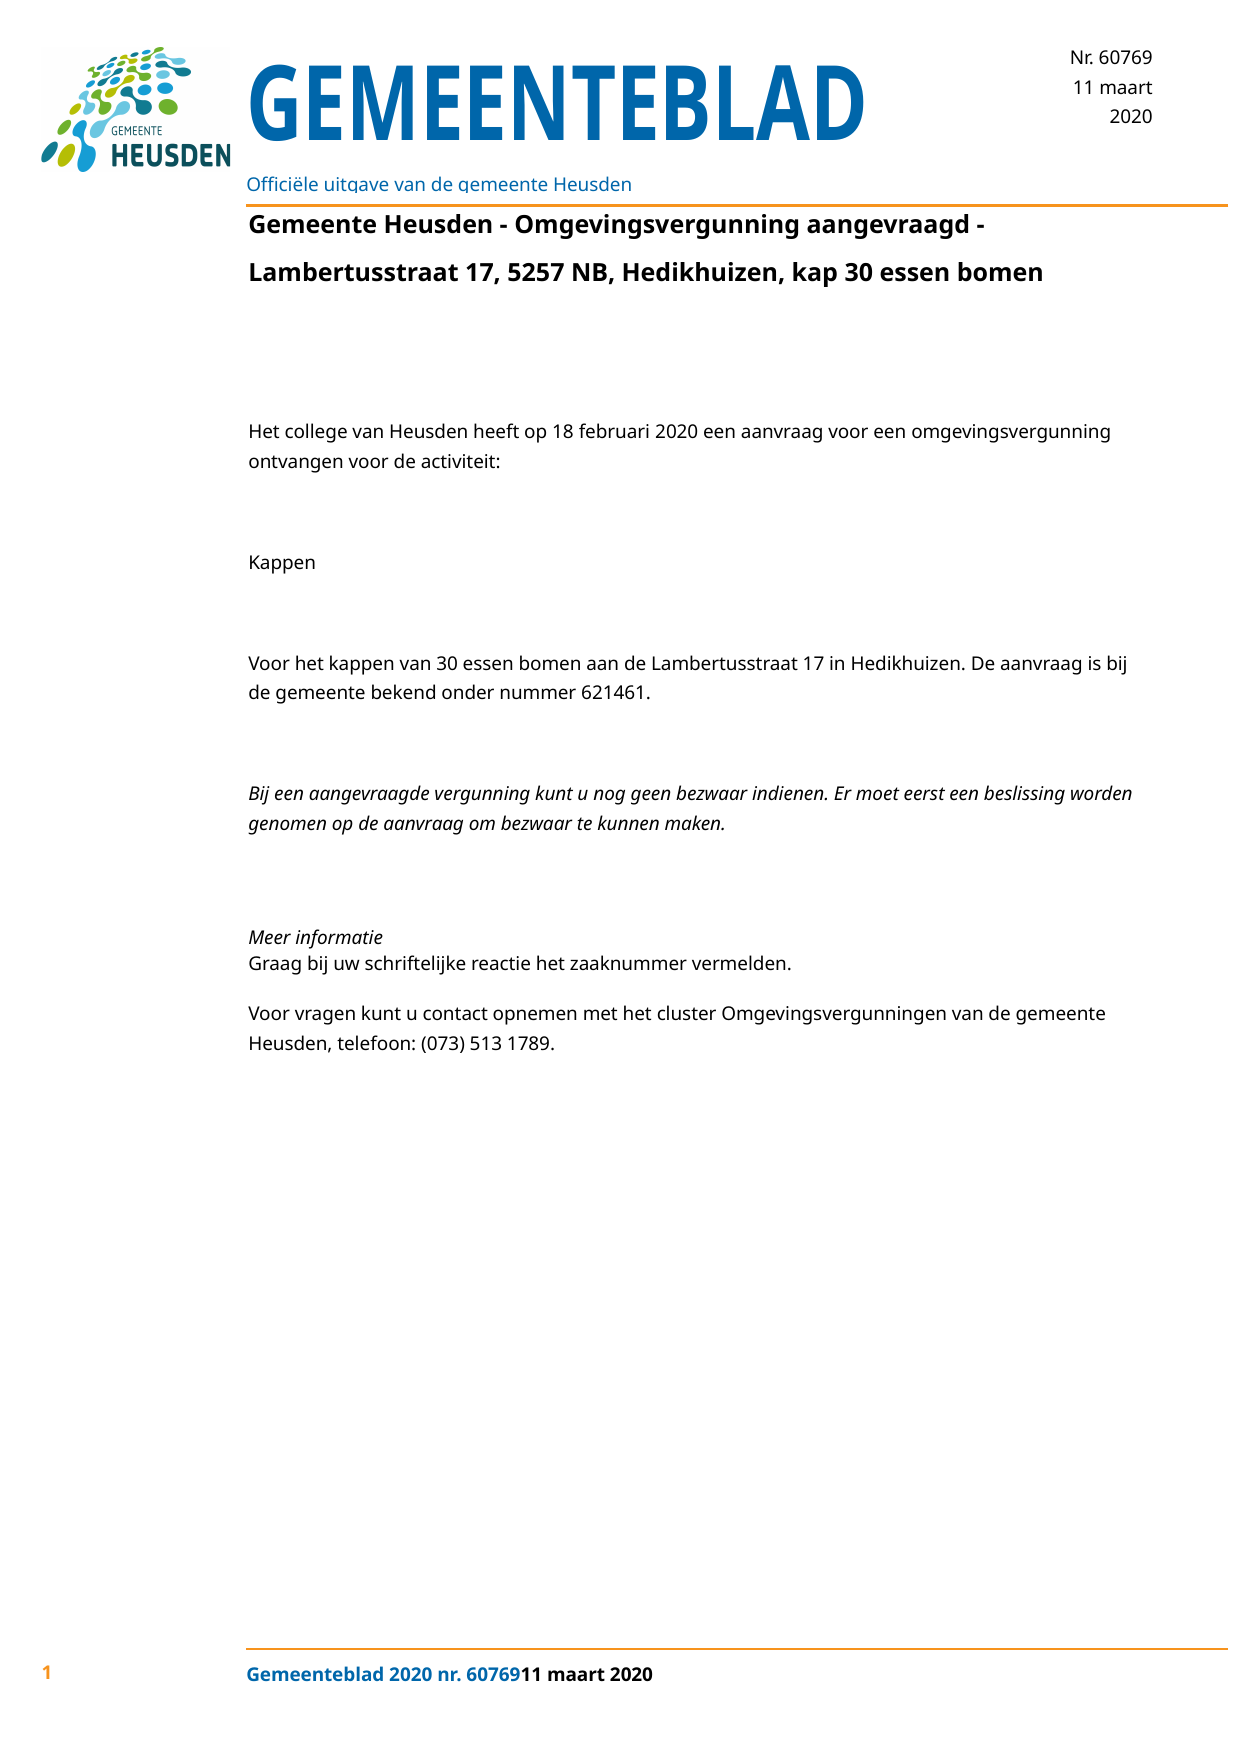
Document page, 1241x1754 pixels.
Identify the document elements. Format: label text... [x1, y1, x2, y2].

picture [41, 47, 231, 172]
text Voor vragen kunt u contact opnemen met het cluster Omgevingsvergunningen van de gemeente Heusden, telefoon: (073) 513 1789. [248, 1001, 1152, 1056]
text Voor het kappen van 30 essen bomen aan de Lambertusstraat 17 in Hedikhuizen. De aanvraag is bij de gemeente bekend onder nummer 621461. [248, 650, 1152, 705]
text Kappen [248, 549, 1152, 575]
text Graag bij uw schriftelijke reactie het zaaknummer vermelden. [248, 950, 1152, 976]
text Bij een aangevraagde vergunning kunt u nog geen bezwaar indienen. Er moet eerst een beslissing worden genomen op de aanvraag om bezwaar te kunnen maken. [248, 780, 1152, 836]
text Het college van Heusden heeft op 18 februari 2020 een aanvraag voor een omgevingsvergunning ontvangen voor de activiteit: [248, 419, 1152, 474]
text Gemeente Heusden - Omgevingsvergunning aangevraagd - Lambertusstraat 17, 5257 NB, Hedikhuizen, kap 30 essen bomen [248, 207, 1152, 288]
text Meer informatie [248, 924, 1152, 950]
